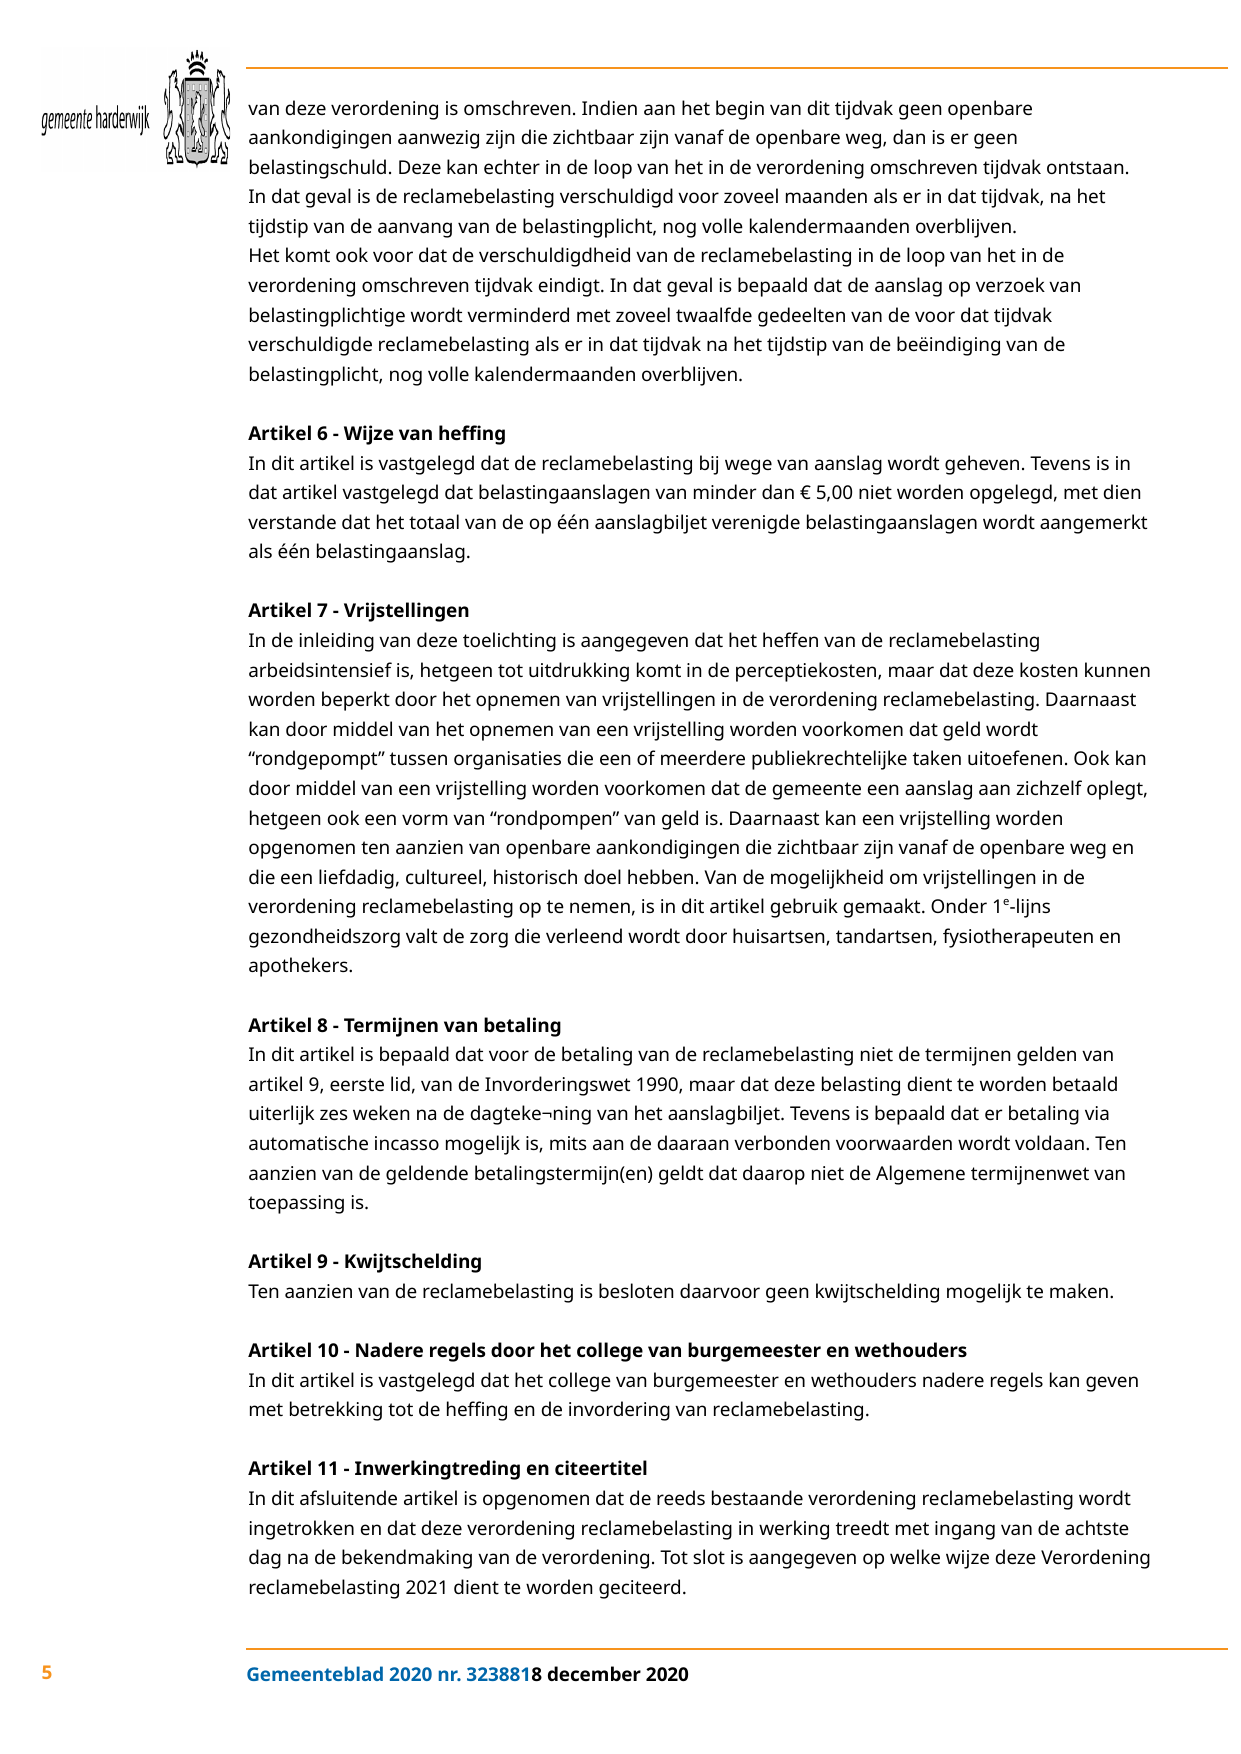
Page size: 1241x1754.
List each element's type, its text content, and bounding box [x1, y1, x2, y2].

text Artikel 11 - Inwerkingtreding en citeertitel [248, 1456, 1152, 1481]
text Artikel 6 - Wijze van heffing [248, 420, 1152, 446]
text In de inleiding van deze toelichting is aangegeven dat het heffen van de reclamebelasting arbeidsintensief is, hetgeen tot uitdrukking komt in de perceptiekosten, maar dat deze kosten kunnen worden beperkt door het opnemen van vrijstellingen in de verordening reclamebelasting. Daarnaast kan door middel van het opnemen van een vrijstelling worden voorkomen dat geld wordt “rondgepompt” tussen organisaties die een of meerdere publiekrechtelijke taken uitoefenen. Ook kan door middel van een vrijstelling worden voorkomen dat de gemeente een aanslag aan zichzelf oplegt, hetgeen ook een vorm van “rondpompen” van geld is. Daarnaast kan een vrijstelling worden opgenomen ten aanzien van openbare aankondigingen die zichtbaar zijn vanaf de openbare weg en die een liefdadig, cultureel, historisch doel hebben. Van de mogelijkheid om vrijstellingen in de verordening reclamebelasting op te nemen, is in dit artikel gebruik gemaakt. Onder 1e-lijns gezondheidszorg valt de zorg die verleend wordt door huisartsen, tandartsen, fysiotherapeuten en apothekers. [248, 627, 1152, 978]
picture [41, 47, 231, 172]
text Artikel 9 - Kwijtschelding [248, 1248, 1152, 1274]
text Artikel 8 - Termijnen van betaling [248, 1012, 1152, 1038]
text Artikel 7 - Vrijstellingen [248, 598, 1152, 623]
text Artikel 10 - Nadere regels door het college van burgemeester en wethouders [248, 1337, 1152, 1363]
text In dit artikel is vastgelegd dat het college van burgemeester en wethouders nadere regels kan geven met betrekking tot de heffing en de invordering van reclamebelasting. [248, 1367, 1152, 1422]
text In dit artikel is bepaald dat voor de betaling van de reclamebelasting niet de termijnen gelden van artikel 9, eerste lid, van de Invorderingswet 1990, maar dat deze belasting dient te worden betaald uiterlijk zes weken na de dagteke¬ning van het aanslagbiljet. Tevens is bepaald dat er betaling via automatische incasso mogelijk is, mits aan de daaraan verbonden voorwaarden wordt voldaan. Ten aanzien van de geldende betalingstermijn(en) geldt dat daarop niet de Algemene termijnenwet van toepassing is. [248, 1041, 1152, 1215]
text Het komt ook voor dat de verschuldigdheid van de reclamebelasting in de loop van het in de verordening omschreven tijdvak eindigt. In dat geval is bepaald dat de aanslag op verzoek van belastingplichtige wordt verminderd met zoveel twaalfde gedeelten van de voor dat tijdvak verschuldigde reclamebelasting als er in dat tijdvak na het tijdstip van de beëindiging van de belastingplicht, nog volle kalendermaanden overblijven. [248, 243, 1152, 387]
text Ten aanzien van de reclamebelasting is besloten daarvoor geen kwijtschelding mogelijk te maken. [248, 1278, 1152, 1304]
text In dit afsluitende artikel is opgenomen dat de reeds bestaande verordening reclamebelasting wordt ingetrokken en dat deze verordening reclamebelasting in werking treedt met ingang van de achtste dag na de bekendmaking van de verordening. Tot slot is aangegeven op welke wijze deze Verordening reclamebelasting 2021 dient te worden geciteerd. [248, 1485, 1152, 1600]
text van deze verordening is omschreven. Indien aan het begin van dit tijdvak geen openbare aankondigingen aanwezig zijn die zichtbaar zijn vanaf de openbare weg, dan is er geen belastingschuld. Deze kan echter in de loop van het in de verordening omschreven tijdvak ontstaan. In dat geval is de reclamebelasting verschuldigd voor zoveel maanden als er in dat tijdvak, na het tijdstip van de aanvang van de belastingplicht, nog volle kalendermaanden overblijven. [248, 95, 1152, 239]
text In dit artikel is vastgelegd dat de reclamebelasting bij wege van aanslag wordt geheven. Tevens is in dat artikel vastgelegd dat belastingaanslagen van minder dan € 5,00 niet worden opgelegd, met dien verstande dat het totaal van de op één aanslagbiljet verenigde belastingaanslagen wordt aangemerkt als één belastingaanslag. [248, 450, 1152, 564]
